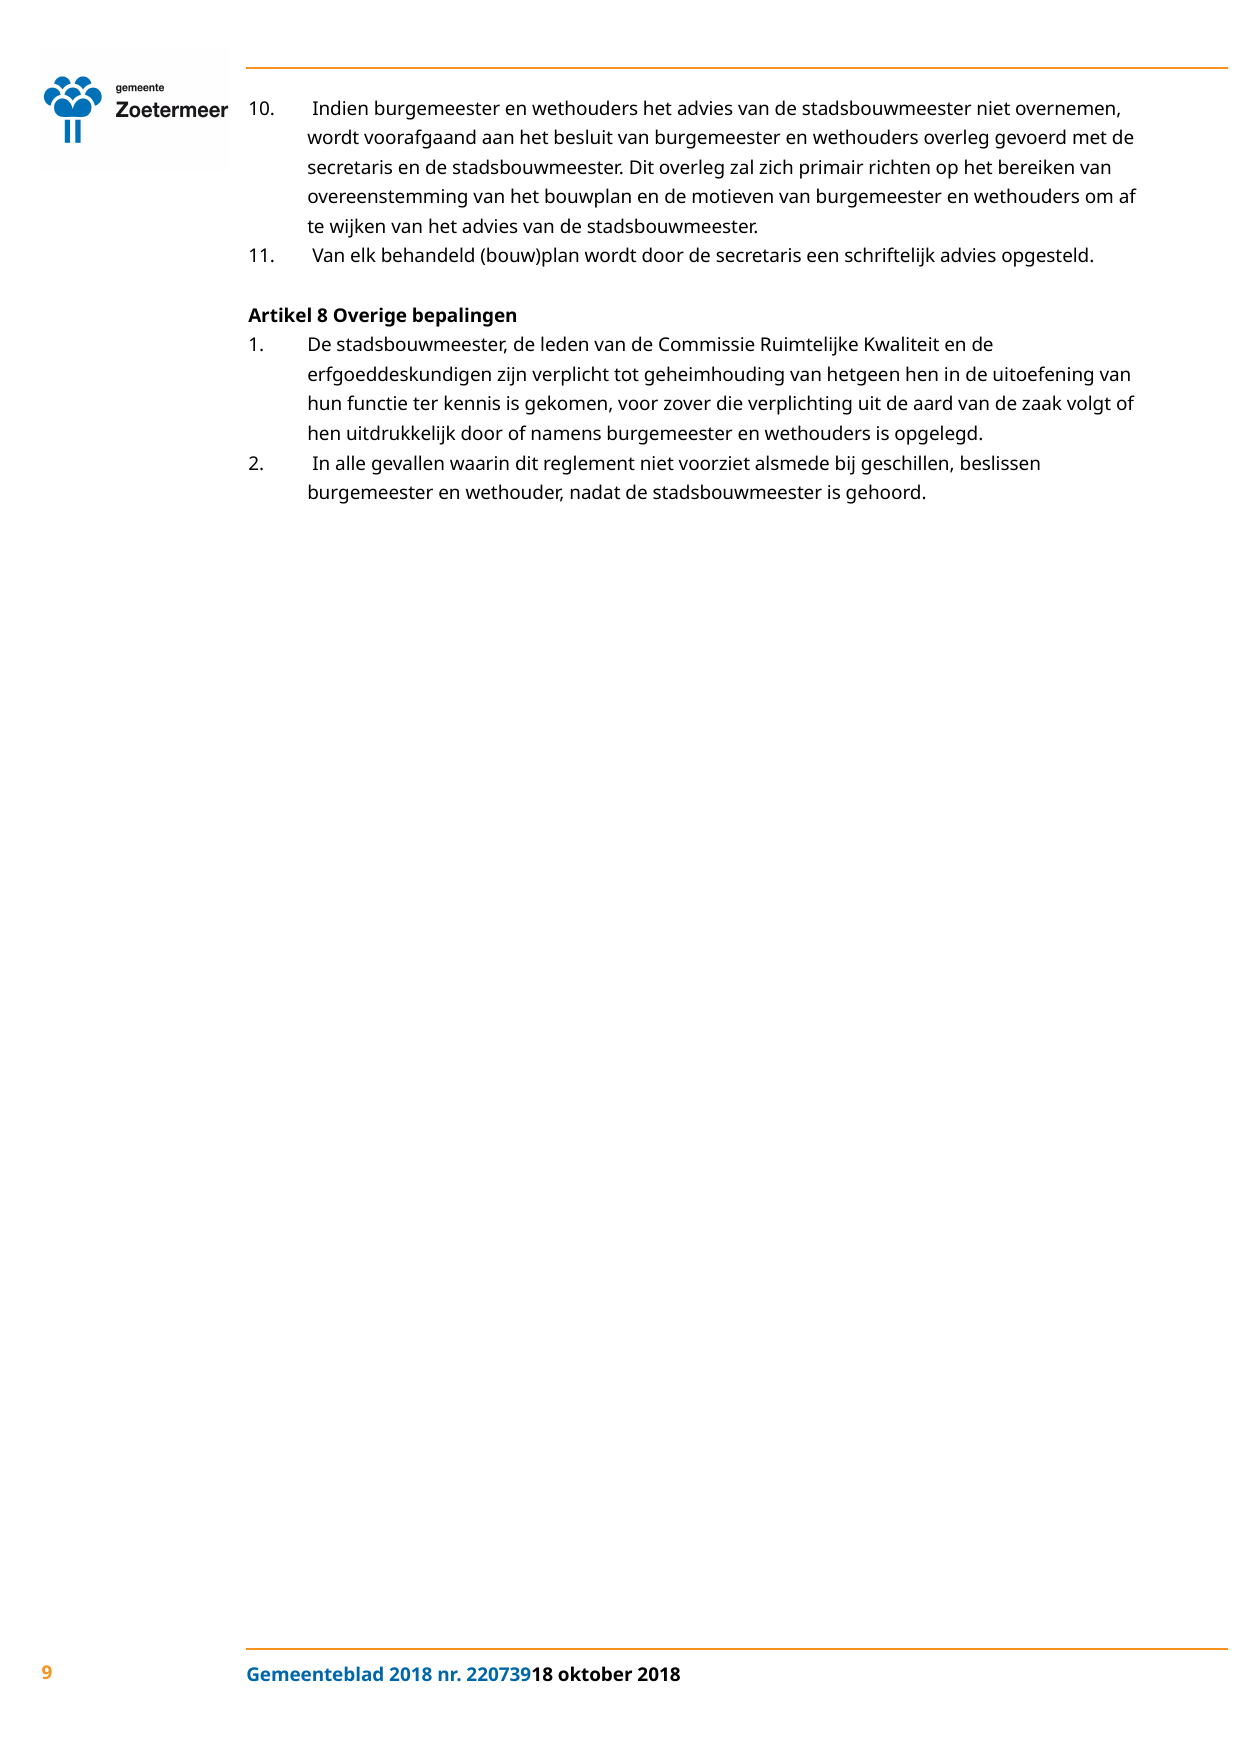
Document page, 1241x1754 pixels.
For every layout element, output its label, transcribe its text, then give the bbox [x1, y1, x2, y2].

list In alle gevallen waarin dit reglement niet voorziet alsmede bij geschillen, beslissen burgemeester en wethouder, nadat de stadsbouwmeester is gehoord. [248, 450, 1152, 505]
text Artikel 8 Overige bepalingen [248, 302, 1152, 328]
picture [41, 47, 231, 172]
list De stadsbouwmeester, de leden van de Commissie Ruimtelijke Kwaliteit en de erfgoeddeskundigen zijn verplicht tot geheimhouding van hetgeen hen in de uitoefening van hun functie ter kennis is gekomen, voor zover die verplichting uit de aard van de zaak volgt of hen uitdrukkelijk door of namens burgemeester en wethouders is opgelegd. [248, 331, 1152, 446]
list Van elk behandeld (bouw)plan wordt door de secretaris een schriftelijk advies opgesteld. [248, 243, 1152, 268]
list Indien burgemeester en wethouders het advies van de stadsbouwmeester niet overnemen, wordt voorafgaand aan het besluit van burgemeester en wethouders overleg gevoerd met de secretaris en de stadsbouwmeester. Dit overleg zal zich primair richten op het bereiken van overeenstemming van het bouwplan en de motieven van burgemeester en wethouders om af te wijken van het advies van de stadsbouwmeester. [248, 95, 1152, 239]
